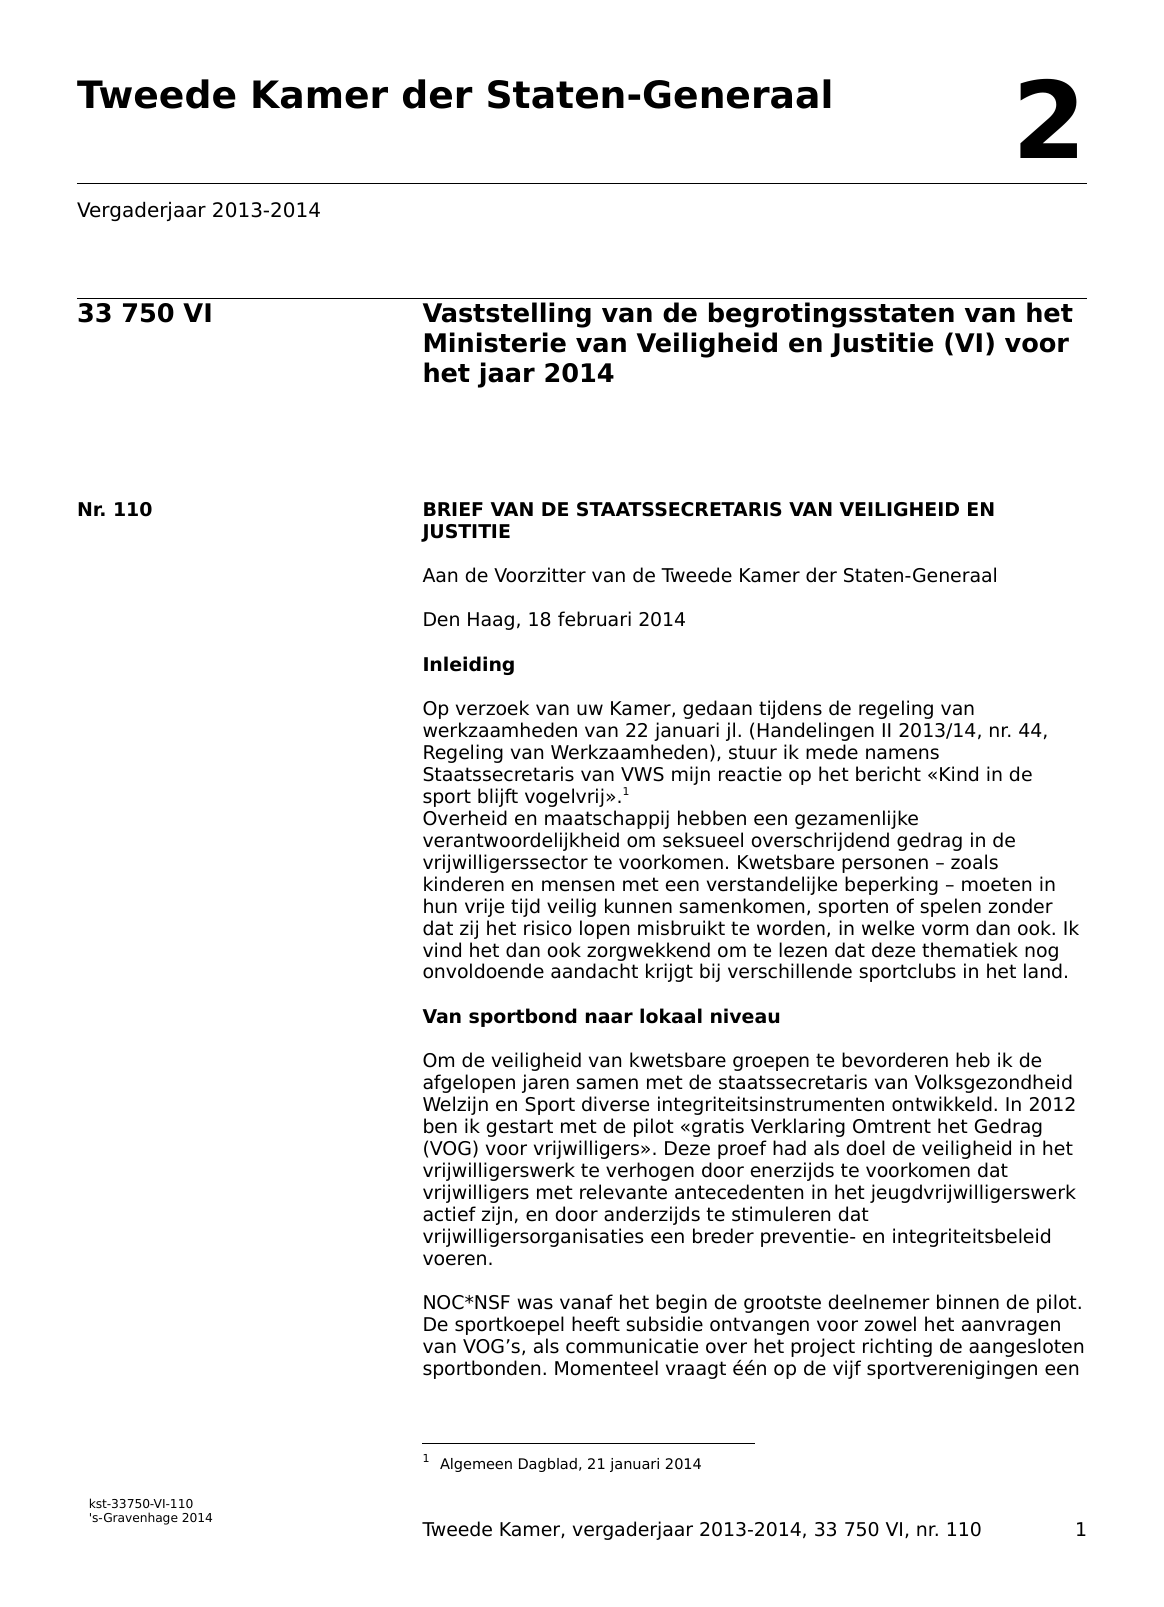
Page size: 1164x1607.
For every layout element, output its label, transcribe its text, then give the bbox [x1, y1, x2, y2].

text NOC*NSF was vanaf het begin de grootste deelnemer binnen de pilot. De sportkoepel heeft subsidie ontvangen voor zowel het aanvragen van VOG’s, als communicatie over het project richting de aangesloten sportbonden. Momenteel vraagt één op de vijf sportverenigingen een [422, 1292, 1087, 1380]
text kst-33750-VI-110 [88, 1497, 323, 1511]
subtitle 33 750 VI Vaststelling van de begrotingsstaten van het Ministerie van Veiligheid en Justitie (VI) voor het jaar 2014 [77, 299, 1087, 388]
text Algemeen Dagblad, 21 januari 2014 [422, 1452, 1087, 1474]
subtitle Nr. 110 BRIEF VAN DE STAATSSECRETARIS VAN VEILIGHEID EN JUSTITIE [77, 499, 1087, 543]
table_cell Vergaderjaar 2013-2014 [77, 184, 1087, 298]
table_header 2 [886, 59, 1087, 183]
text Op verzoek van uw Kamer, gedaan tijdens de regeling van werkzaamheden van 22 januari jl. (Handelingen II 2013/14, nr. 44, Regeling van Werkzaamheden), stuur ik mede namens Staatssecretaris van VWS mijn reactie op het bericht «Kind in de sport blijft vogelvrij». [422, 698, 1087, 808]
text 's-Gravenhage 2014 [88, 1511, 323, 1525]
subtitle Van sportbond naar lokaal niveau [422, 1006, 1087, 1028]
text Den Haag, 18 februari 2014 [422, 609, 1087, 631]
text Overheid en maatschappij hebben een gezamenlijke verantwoordelijkheid om seksueel overschrijdend gedrag in de vrijwilligerssector te voorkomen. Kwetsbare personen – zoals kinderen en mensen met een verstandelijke beperking – moeten in hun vrije tijd veilig kunnen samenkomen, sporten of spelen zonder dat zij het risico lopen misbruikt te worden, in welke vorm dan ook. Ik vind het dan ook zorgwekkend om te lezen dat deze thematiek nog onvoldoende aandacht krijgt bij verschillende sportclubs in het land. [422, 808, 1087, 983]
text Om de veiligheid van kwetsbare groepen te bevorderen heb ik de afgelopen jaren samen met de staatssecretaris van Volksgezondheid Welzijn en Sport diverse integriteitsinstrumenten ontwikkeld. In 2012 ben ik gestart met de pilot «gratis Verklaring Omtrent het Gedrag (VOG) voor vrijwilligers». Deze proef had als doel de veiligheid in het vrijwilligerswerk te verhogen door enerzijds te voorkomen dat vrijwilligers met relevante antecedenten in het jeugdvrijwilligerswerk actief zijn, en door anderzijds te stimuleren dat vrijwilligersorganisaties een breder preventie- en integriteitsbeleid voeren. [422, 1050, 1087, 1269]
text Aan de Voorzitter van de Tweede Kamer der Staten-Generaal [422, 565, 1087, 587]
subtitle Inleiding [422, 653, 1087, 676]
table_header Tweede Kamer der Staten-Generaal [77, 59, 886, 183]
